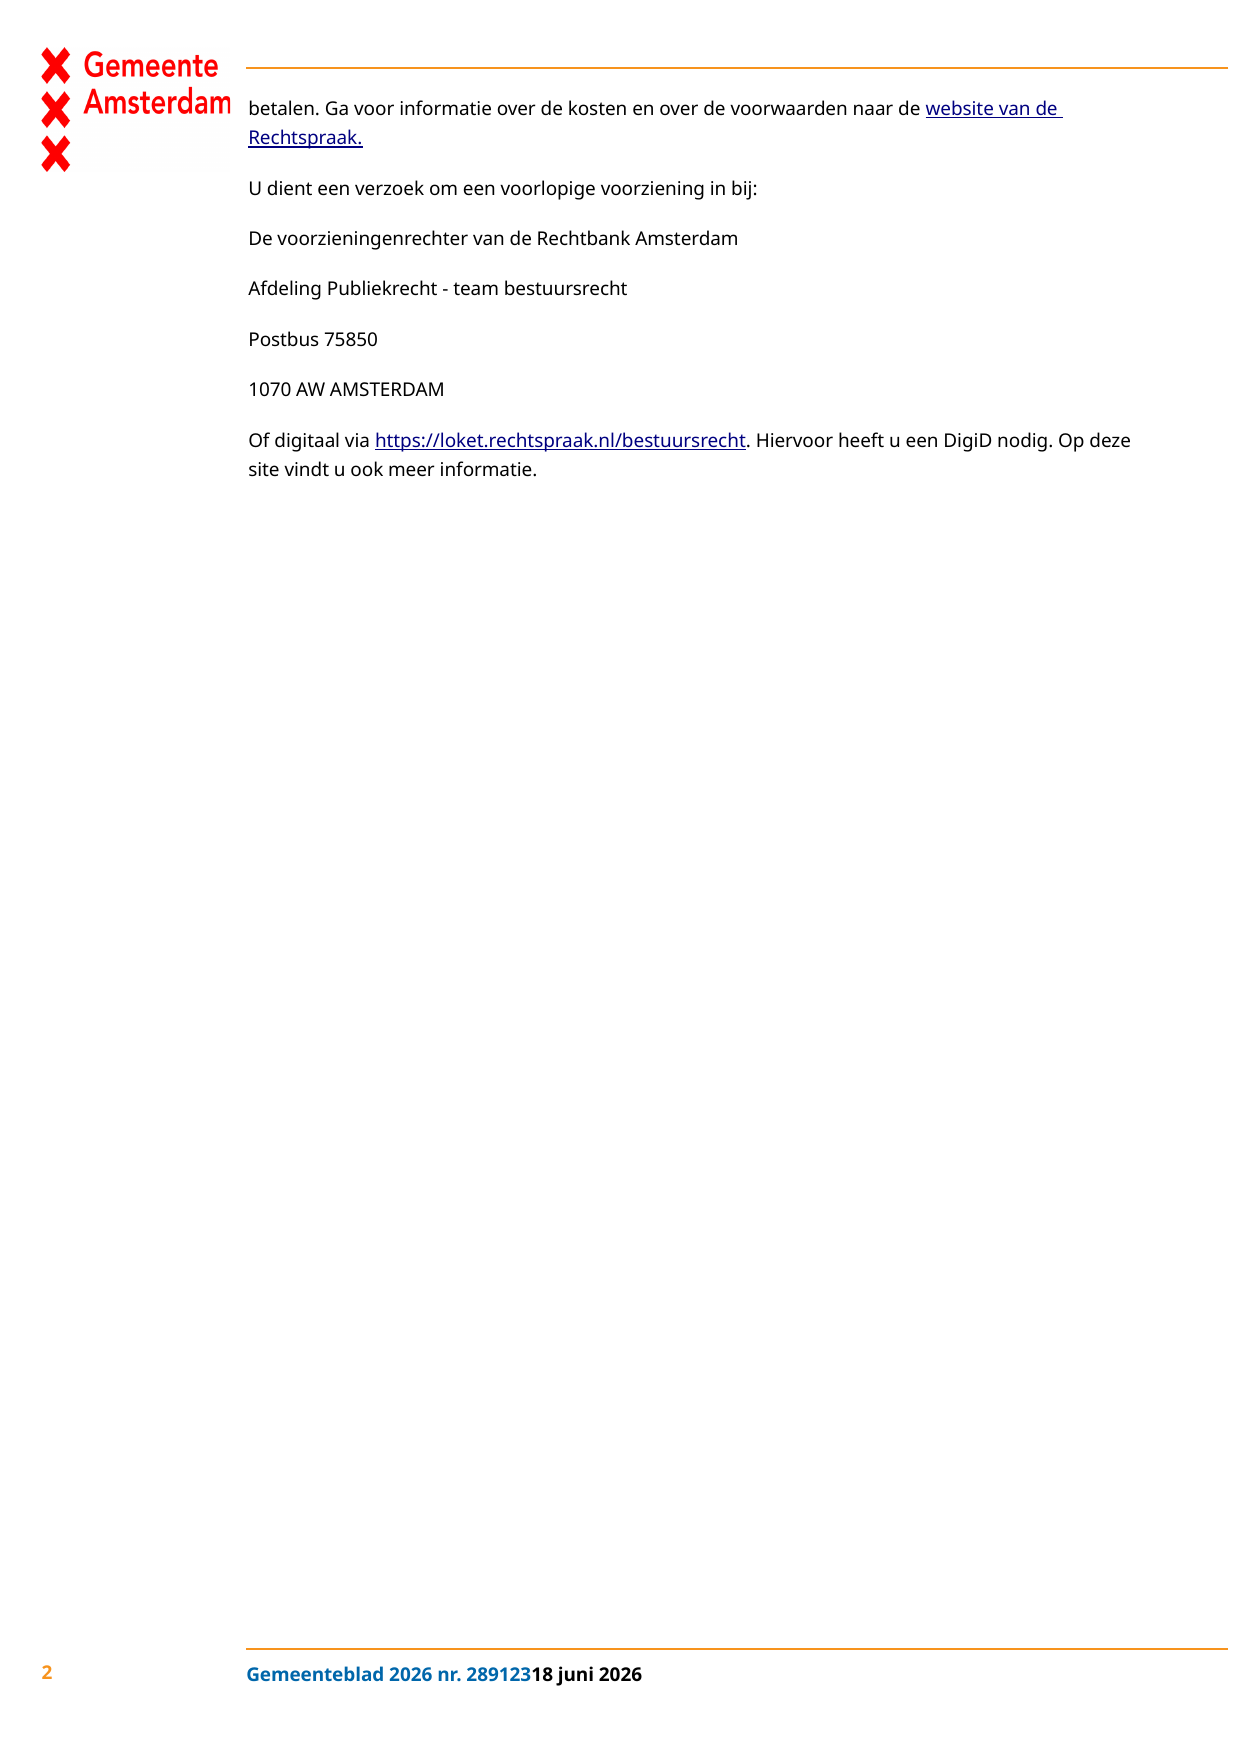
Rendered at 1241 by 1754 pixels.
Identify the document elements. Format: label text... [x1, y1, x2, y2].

text Afdeling Publiekrecht - team bestuursrecht [248, 276, 1152, 301]
text Postbus 75850 [248, 326, 1152, 352]
text U dient een verzoek om een voorlopige voorziening in bij: [248, 175, 1152, 201]
picture [41, 47, 231, 172]
text 1070 AW AMSTERDAM [248, 376, 1152, 402]
text De voorzieningenrechter van de Rechtbank Amsterdam [248, 225, 1152, 251]
text betalen. Ga voor informatie over de kosten en over de voorwaarden naar de website van de Rechtspraak. [248, 95, 1152, 150]
text Of digitaal via https://loket.rechtspraak.nl/bestuursrecht. Hiervoor heeft u een DigiD nodig. Op deze site vindt u ook meer informatie. [248, 427, 1152, 482]
